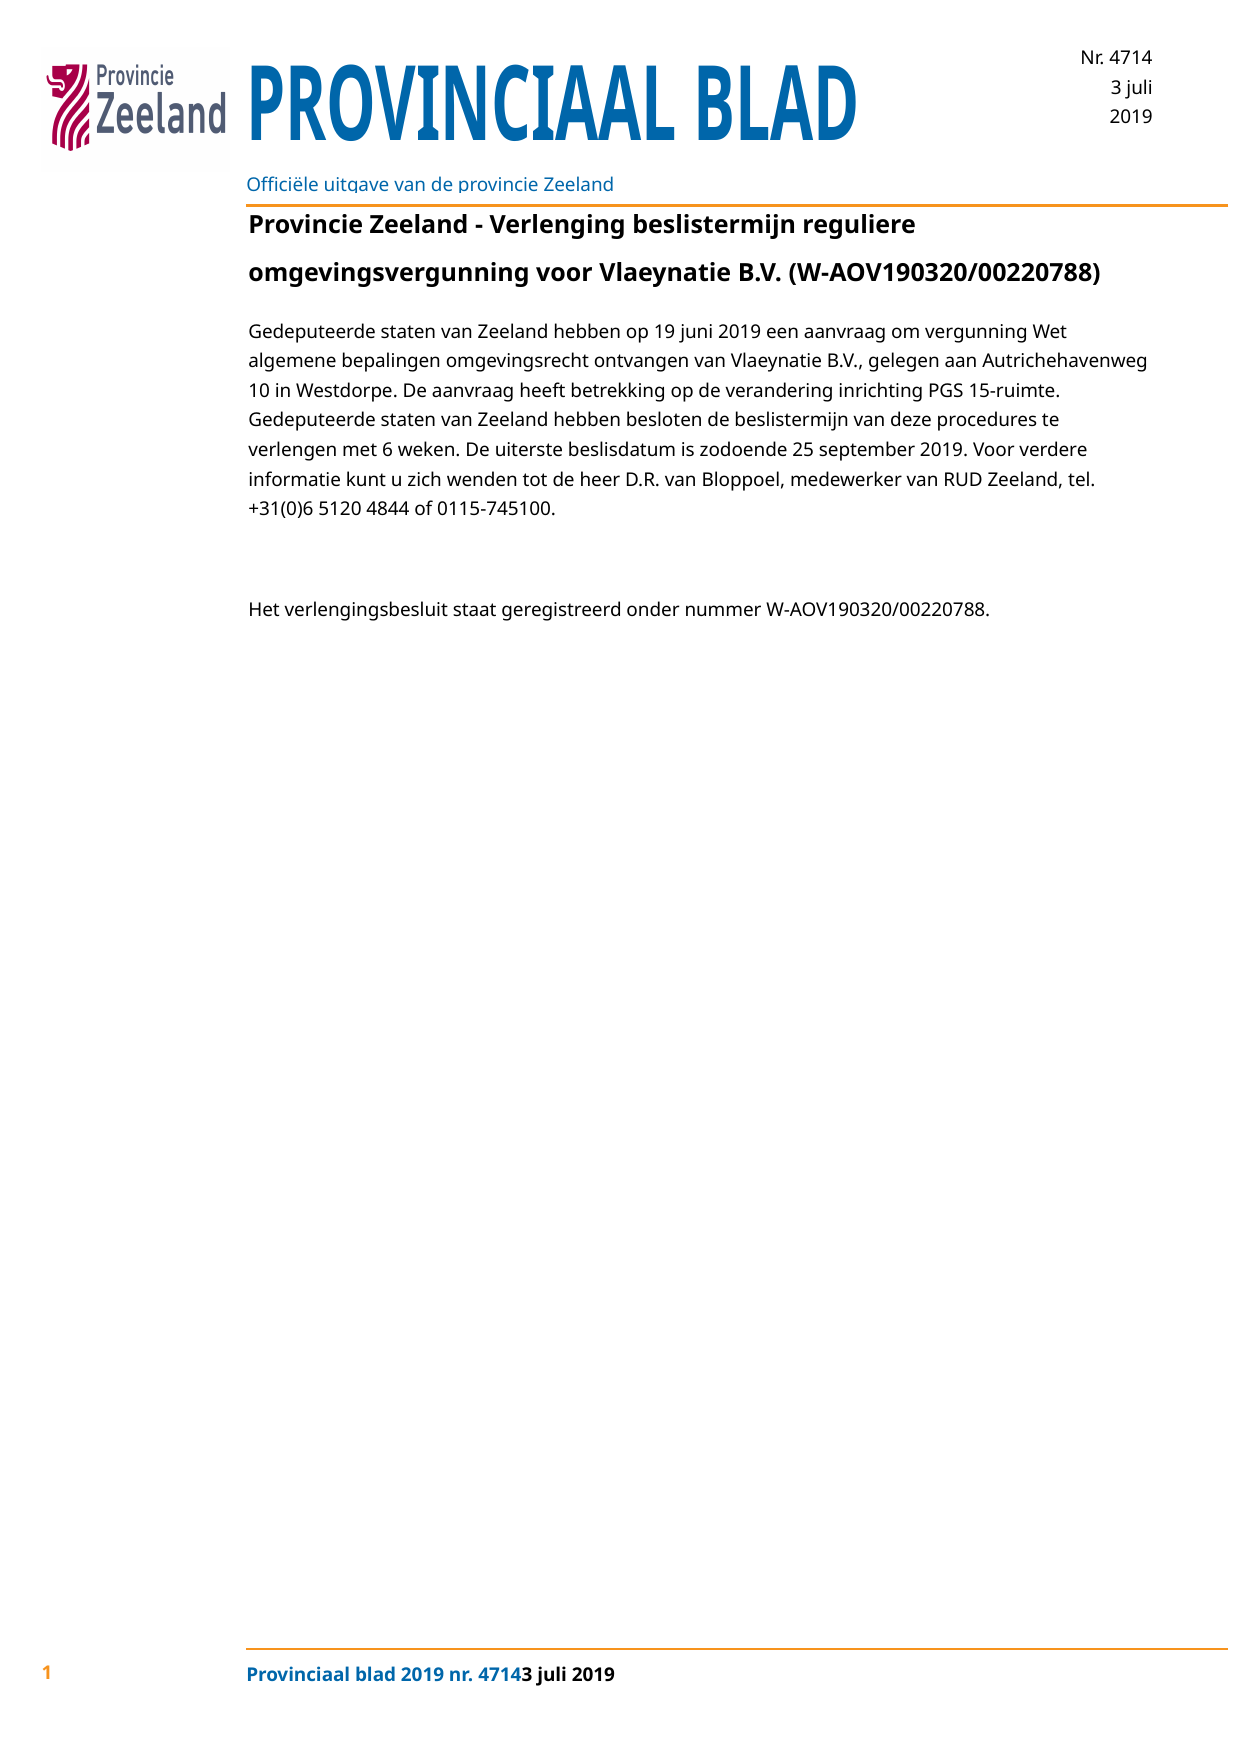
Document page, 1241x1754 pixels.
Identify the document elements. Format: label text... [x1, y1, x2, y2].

text Gedeputeerde staten van Zeeland hebben op 19 juni 2019 een aanvraag om vergunning Wet algemene bepalingen omgevingsrecht ontvangen van Vlaeynatie B.V., gelegen aan Autrichehavenweg 10 in Westdorpe. De aanvraag heeft betrekking op de verandering inrichting PGS 15-ruimte. Gedeputeerde staten van Zeeland hebben besloten de beslistermijn van deze procedures te verlengen met 6 weken. De uiterste beslisdatum is zodoende 25 september 2019. Voor verdere informatie kunt u zich wenden tot de heer D.R. van Bloppoel, medewerker van RUD Zeeland, tel. +31(0)6 5120 4844 of 0115-745100. [248, 318, 1152, 521]
picture [41, 47, 231, 172]
text Het verlengingsbesluit staat geregistreerd onder nummer W-AOV190320/00220788. [248, 596, 1152, 622]
text Provincie Zeeland - Verlenging beslistermijn reguliere omgevingsvergunning voor Vlaeynatie B.V. (W-AOV190320/00220788) [248, 207, 1152, 288]
